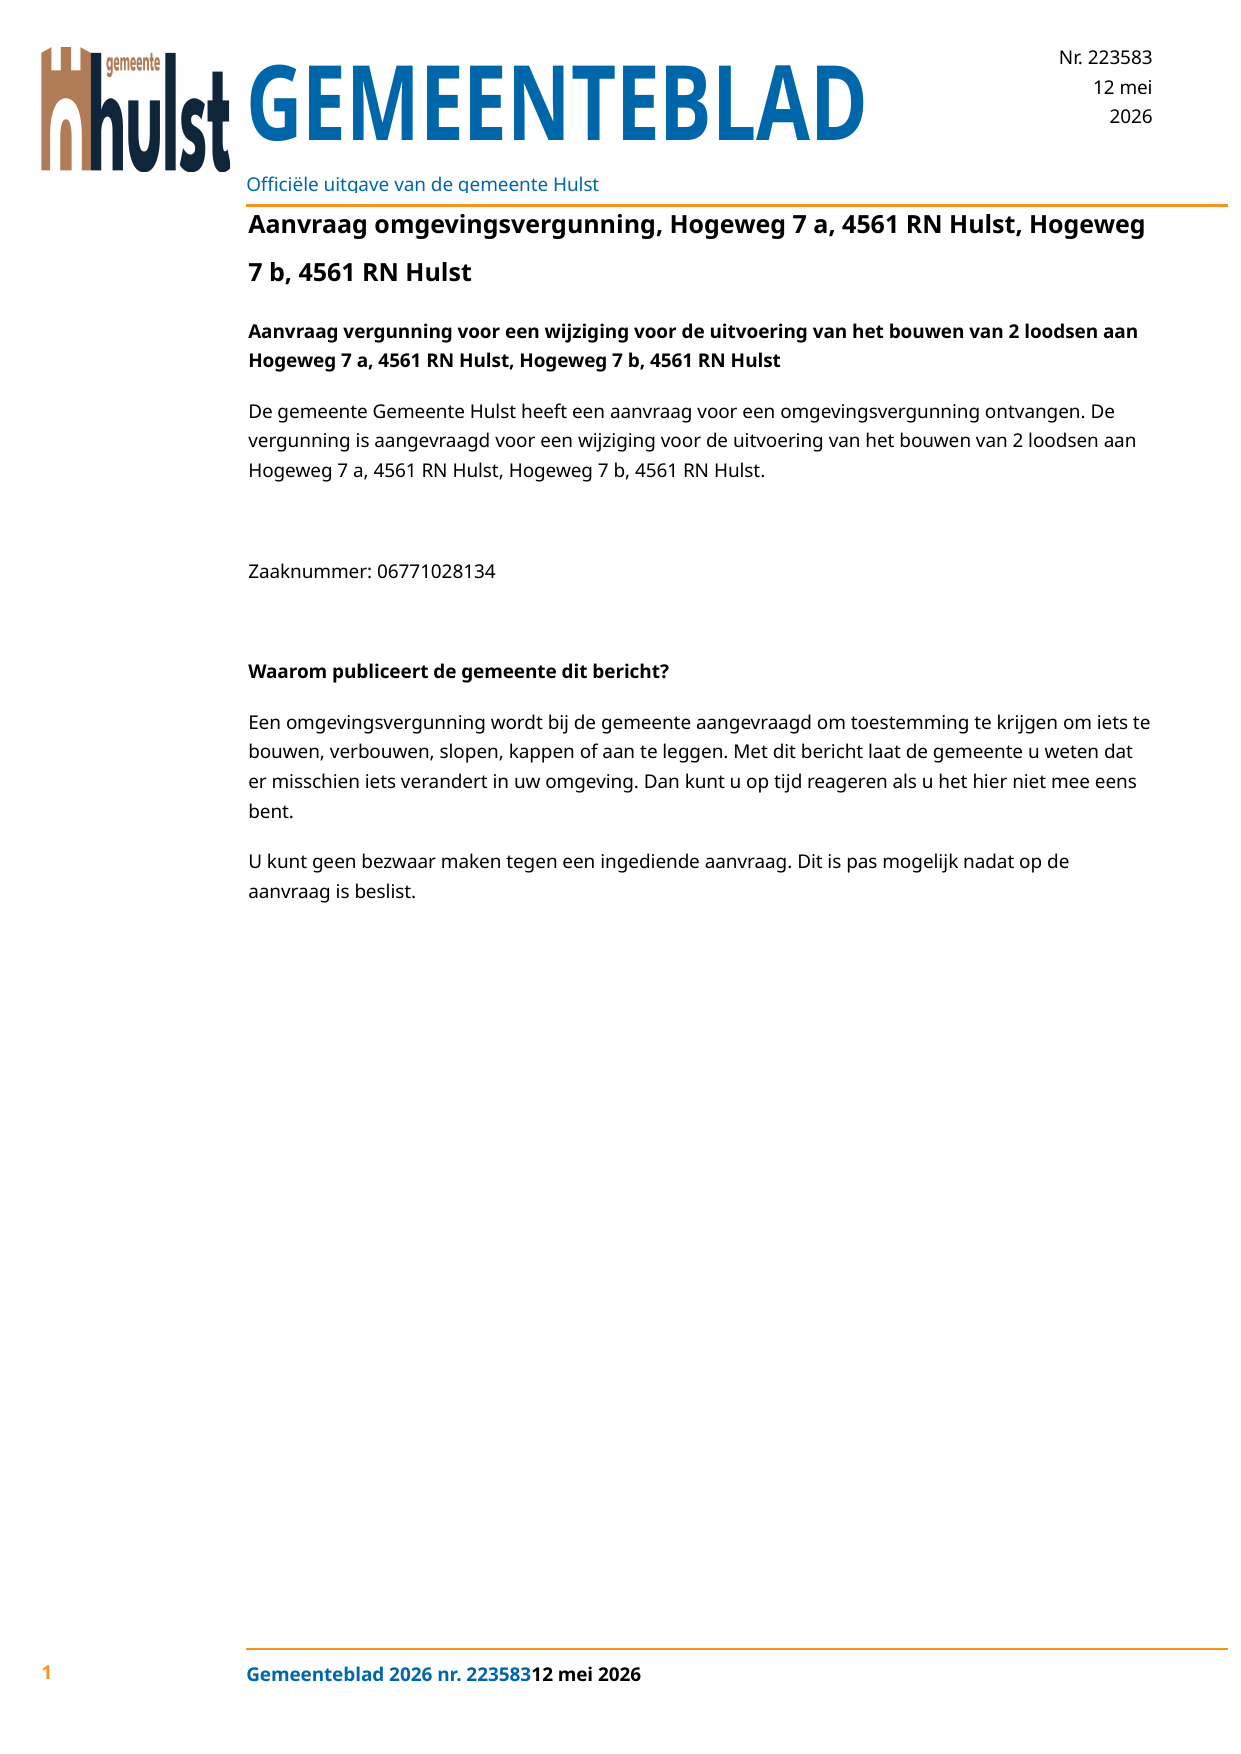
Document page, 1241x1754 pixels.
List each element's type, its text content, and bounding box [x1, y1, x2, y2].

text Aanvraag vergunning voor een wijziging voor de uitvoering van het bouwen van 2 loodsen aan Hogeweg 7 a, 4561 RN Hulst, Hogeweg 7 b, 4561 RN Hulst [248, 318, 1152, 373]
text Zaaknummer: 06771028134 [248, 558, 1152, 584]
picture [41, 47, 231, 172]
text Aanvraag omgevingsvergunning, Hogeweg 7 a, 4561 RN Hulst, Hogeweg 7 b, 4561 RN Hulst [248, 207, 1152, 288]
text De gemeente Gemeente Hulst heeft een aanvraag voor een omgevingsvergunning ontvangen. De vergunning is aangevraagd voor een wijziging voor de uitvoering van het bouwen van 2 loodsen aan Hogeweg 7 a, 4561 RN Hulst, Hogeweg 7 b, 4561 RN Hulst. [248, 398, 1152, 483]
text Een omgevingsvergunning wordt bij de gemeente aangevraagd om toestemming te krijgen om iets te bouwen, verbouwen, slopen, kappen of aan te leggen. Met dit bericht laat de gemeente u weten dat er misschien iets verandert in uw omgeving. Dan kunt u op tijd reageren als u het hier niet mee eens bent. [248, 709, 1152, 824]
text U kunt geen bezwaar maken tegen een ingediende aanvraag. Dit is pas mogelijk nadat op de aanvraag is beslist. [248, 848, 1152, 904]
text Waarom publiceert de gemeente dit bericht? [248, 659, 1152, 684]
